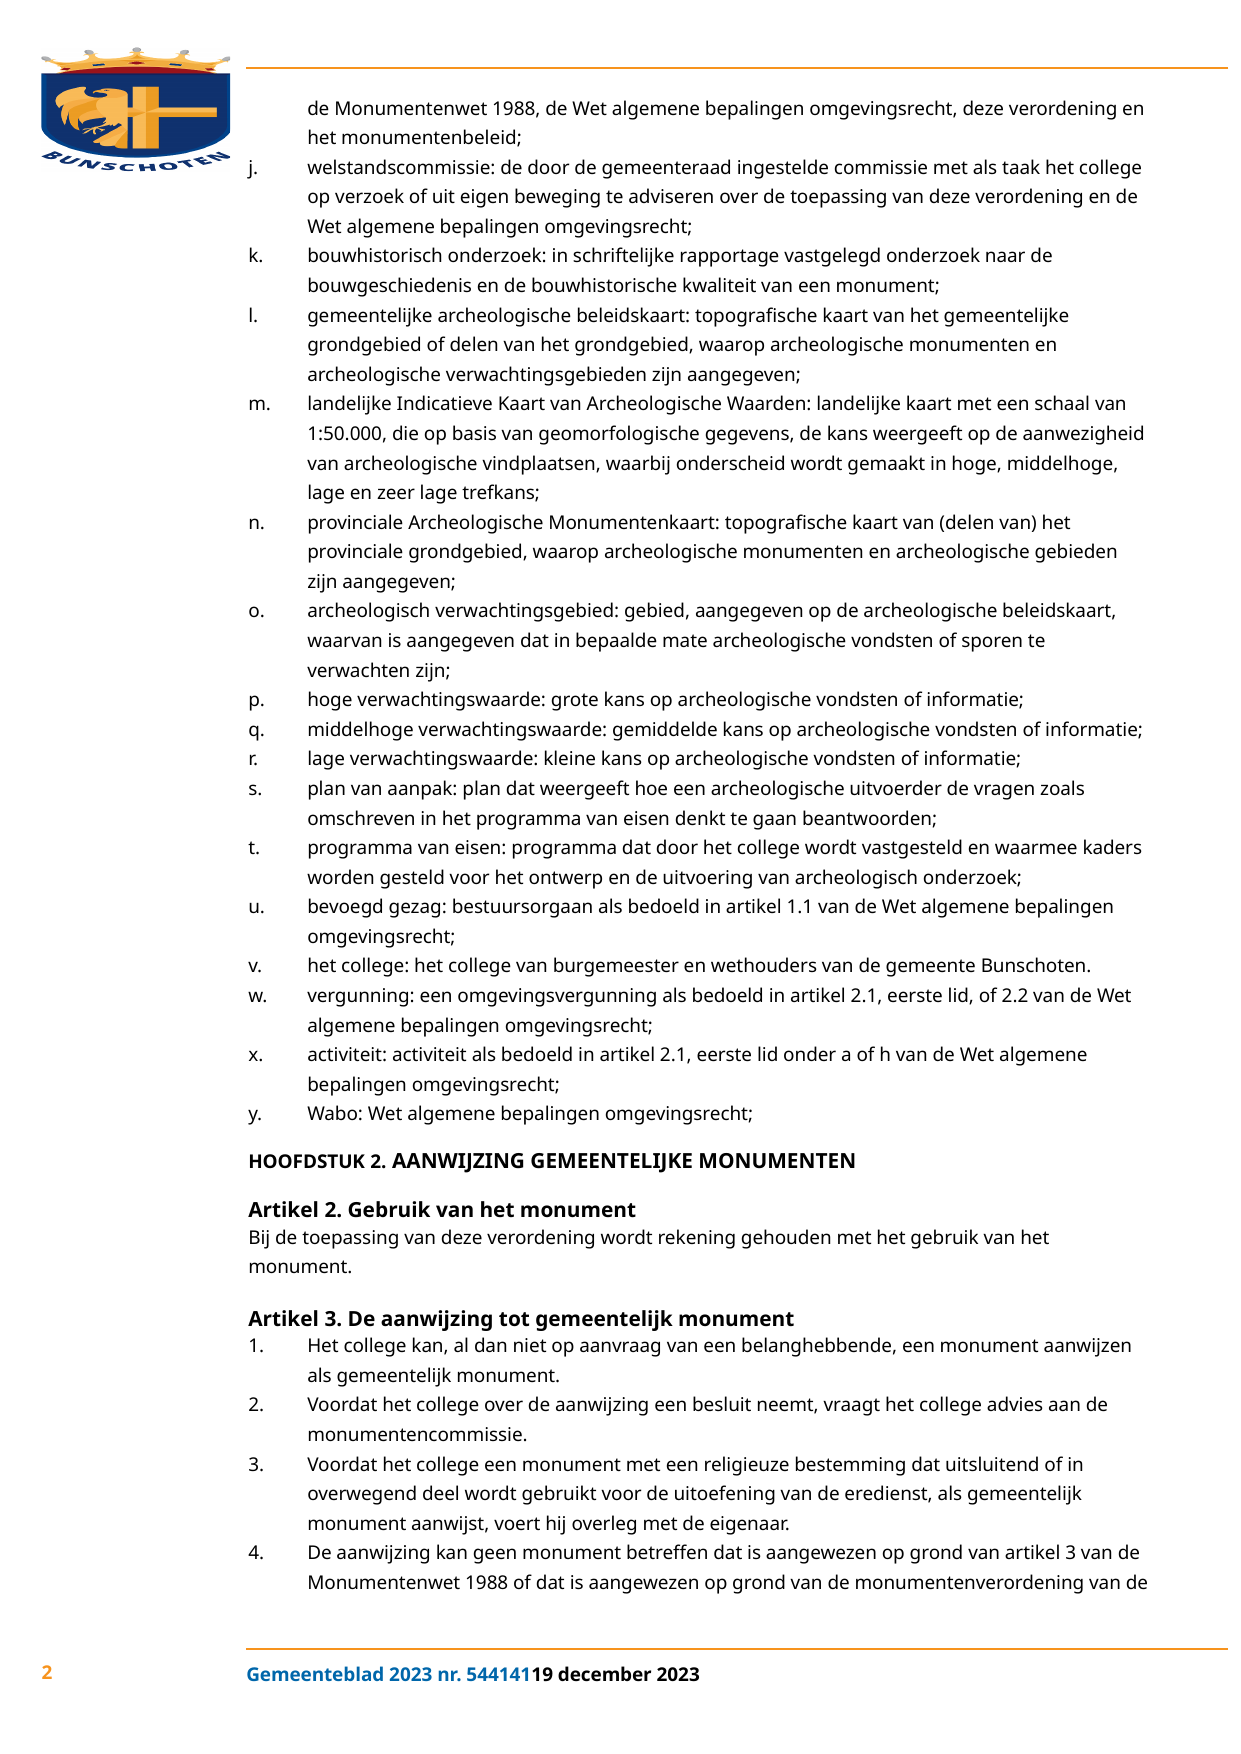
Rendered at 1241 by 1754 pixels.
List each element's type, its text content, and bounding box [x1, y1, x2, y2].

list provinciale Archeologische Monumentenkaart: topografische kaart van (delen van) het provinciale grondgebied, waarop archeologische monumenten en archeologische gebieden zijn aangegeven; [248, 509, 1152, 594]
list De aanwijzing kan geen monument betreffen dat is aangewezen op grond van artikel 3 van de Monumentenwet 1988 of dat is aangewezen op grond van de monumentenverordening van de [248, 1539, 1152, 1595]
list Voordat het college een monument met een religieuze bestemming dat uitsluitend of in overwegend deel wordt gebruikt voor de uitoefening van de eredienst, als gemeentelijk monument aanwijst, voert hij overleg met de eigenaar. [248, 1451, 1152, 1536]
list bouwhistorisch onderzoek: in schriftelijke rapportage vastgelegd onderzoek naar de bouwgeschiedenis en de bouwhistorische kwaliteit van een monument; [248, 243, 1152, 298]
list Het college kan, al dan niet op aanvraag van een belanghebbende, een monument aanwijzen als gemeentelijk monument. [248, 1332, 1152, 1388]
list bevoegd gezag: bestuursorgaan als bedoeld in artikel 1.1 van de Wet algemene bepalingen omgevingsrecht; [248, 893, 1152, 949]
list lage verwachtingswaarde: kleine kans op archeologische vondsten of informatie; [248, 746, 1152, 771]
list vergunning: een omgevingsvergunning als bedoeld in artikel 2.1, eerste lid, of 2.2 van de Wet algemene bepalingen omgevingsrecht; [248, 982, 1152, 1038]
list het college: het college van burgemeester en wethouders van de gemeente Bunschoten. [248, 953, 1152, 978]
list programma van eisen: programma dat door het college wordt vastgesteld en waarmee kaders worden gesteld voor het ontwerp en de uitvoering van archeologisch onderzoek; [248, 834, 1152, 890]
list landelijke Indicatieve Kaart van Archeologische Waarden: landelijke kaart met een schaal van 1:50.000, die op basis van geomorfologische gegevens, de kans weergeeft op de aanwezigheid van archeologische vindplaatsen, waarbij onderscheid wordt gemaakt in hoge, middelhoge, lage en zeer lage trefkans; [248, 391, 1152, 505]
list activiteit: activiteit als bedoeld in artikel 2.1, eerste lid onder a of h van de Wet algemene bepalingen omgevingsrecht; [248, 1041, 1152, 1097]
text Artikel 2. Gebruik van het monument [248, 1196, 1152, 1224]
list hoge verwachtingswaarde: grote kans op archeologische vondsten of informatie; [248, 686, 1152, 712]
text Bij de toepassing van deze verordening wordt rekening gehouden met het gebruik van het monument. [248, 1224, 1152, 1279]
list welstandscommissie: de door de gemeenteraad ingestelde commissie met als taak het college op verzoek of uit eigen beweging te adviseren over de toepassing van deze verordening en de Wet algemene bepalingen omgevingsrecht; [248, 154, 1152, 239]
list de Monumentenwet 1988, de Wet algemene bepalingen omgevingsrecht, deze verordening en het monumentenbeleid; [248, 95, 1152, 150]
text Artikel 3. De aanwijzing tot gemeentelijk monument [248, 1304, 1152, 1332]
text HOOFDSTUK 2. AANWIJZING GEMEENTELIJKE MONUMENTEN [248, 1146, 1152, 1175]
list Wabo: Wet algemene bepalingen omgevingsrecht; [248, 1101, 1152, 1126]
list Voordat het college over de aanwijzing een besluit neemt, vraagt het college advies aan de monumentencommissie. [248, 1392, 1152, 1447]
picture [41, 47, 231, 172]
list gemeentelijke archeologische beleidskaart: topografische kaart van het gemeentelijke grondgebied of delen van het grondgebied, waarop archeologische monumenten en archeologische verwachtingsgebieden zijn aangegeven; [248, 302, 1152, 387]
list archeologisch verwachtingsgebied: gebied, aangegeven op de archeologische beleidskaart, waarvan is aangegeven dat in bepaalde mate archeologische vondsten of sporen te verwachten zijn; [248, 598, 1152, 683]
list plan van aanpak: plan dat weergeeft hoe een archeologische uitvoerder de vragen zoals omschreven in het programma van eisen denkt te gaan beantwoorden; [248, 775, 1152, 831]
list middelhoge verwachtingswaarde: gemiddelde kans op archeologische vondsten of informatie; [248, 716, 1152, 742]
